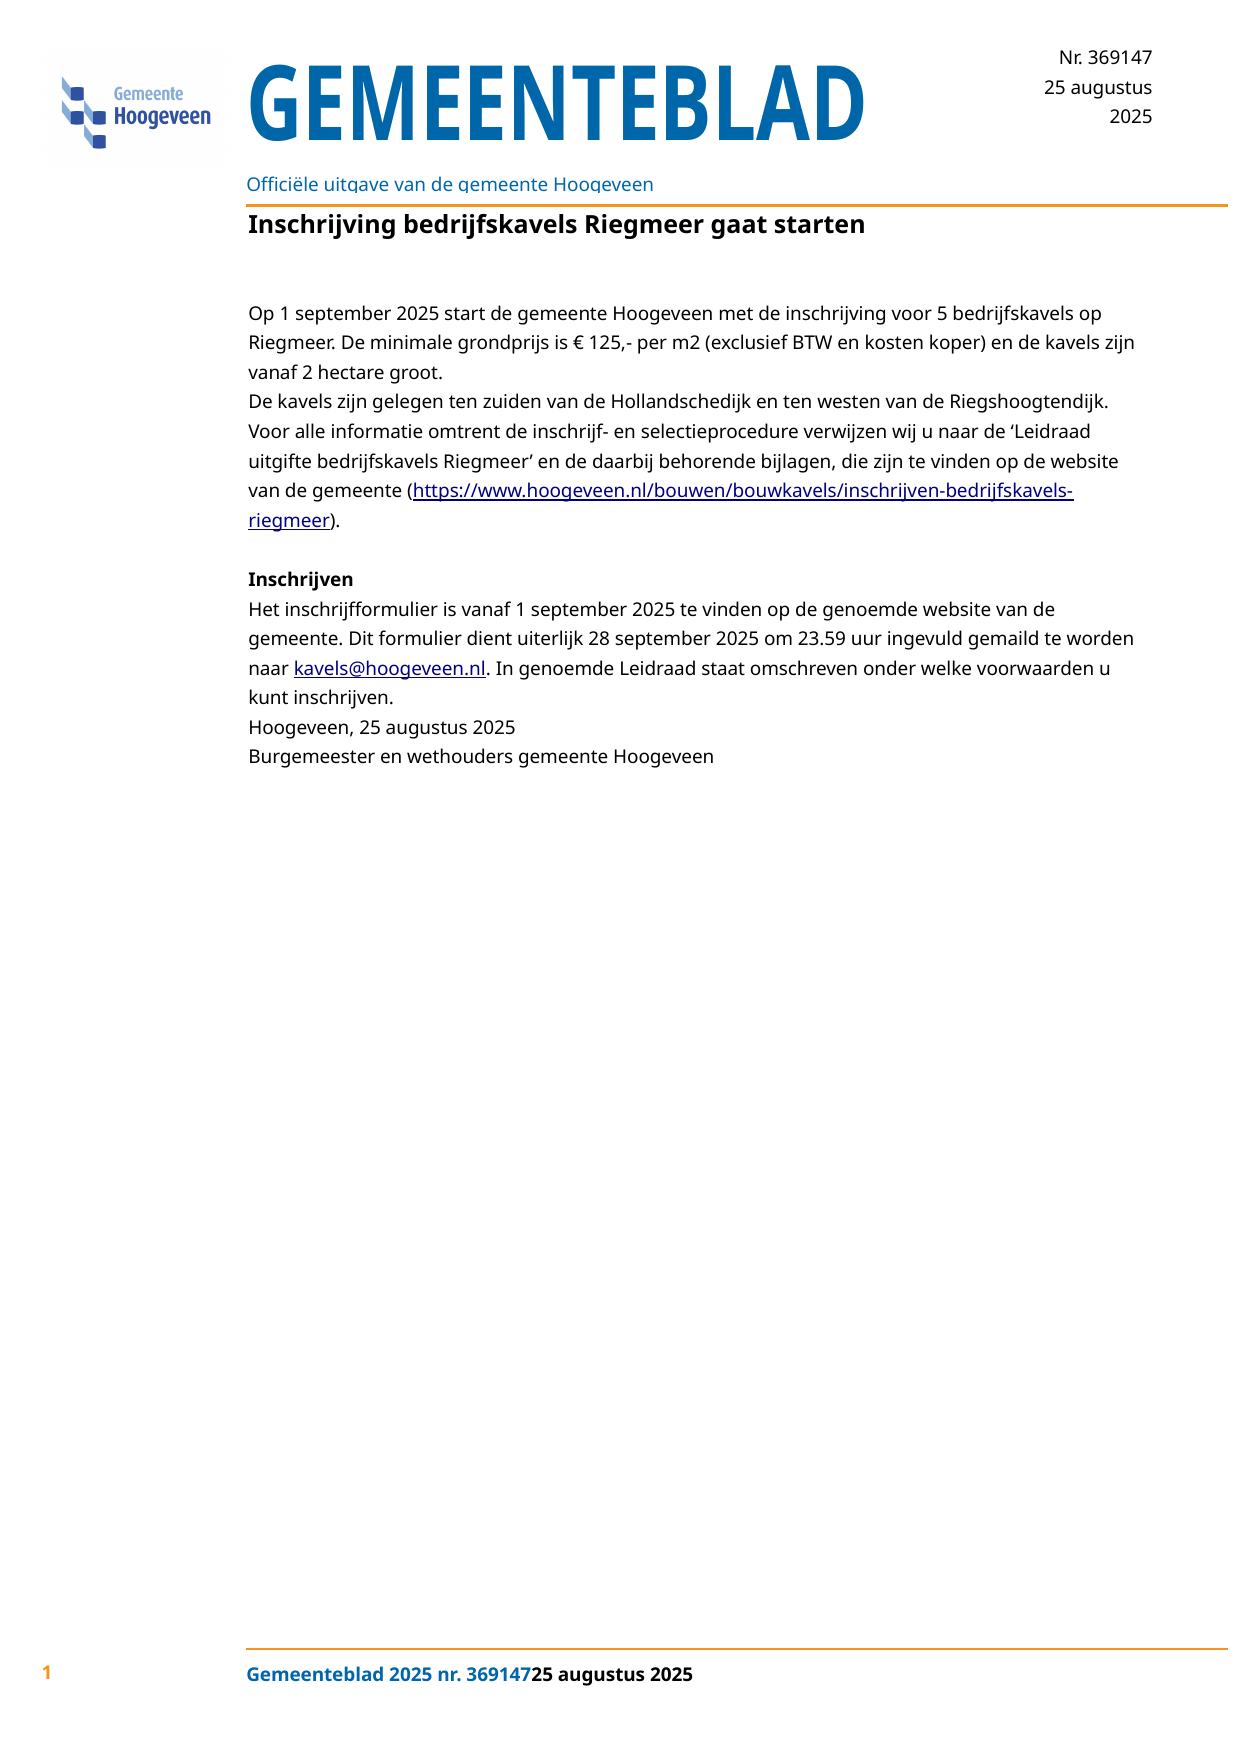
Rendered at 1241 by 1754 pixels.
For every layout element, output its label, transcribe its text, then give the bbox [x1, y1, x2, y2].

picture [41, 47, 231, 172]
text Inschrijven [248, 566, 1152, 592]
text De kavels zijn gelegen ten zuiden van de Hollandschedijk en ten westen van de Riegshoogtendijk. Voor alle informatie omtrent de inschrijf- en selectieprocedure verwijzen wij u naar de ‘Leidraad uitgifte bedrijfskavels Riegmeer’ en de daarbij behorende bijlagen, die zijn te vinden op de website van de gemeente (https://www.hoogeveen.nl/bouwen/bouwkavels/inschrijven-bedrijfskavels-riegmeer). [248, 389, 1152, 533]
text Op 1 september 2025 start de gemeente Hoogeveen met de inschrijving voor 5 bedrijfskavels op Riegmeer. De minimale grondprijs is € 125,- per m2 (exclusief BTW en kosten koper) en de kavels zijn vanaf 2 hectare groot. [248, 300, 1152, 385]
text Burgemeester en wethouders gemeente Hoogeveen [248, 744, 1152, 769]
text Het inschrijfformulier is vanaf 1 september 2025 te vinden op de genoemde website van de gemeente. Dit formulier dient uiterlijk 28 september 2025 om 23.59 uur ingevuld gemaild te worden naar kavels@hoogeveen.nl. In genoemde Leidraad staat omschreven onder welke voorwaarden u kunt inschrijven. [248, 596, 1152, 710]
text Inschrijving bedrijfskavels Riegmeer gaat starten [248, 207, 1152, 241]
text Hoogeveen, 25 augustus 2025 [248, 714, 1152, 740]
